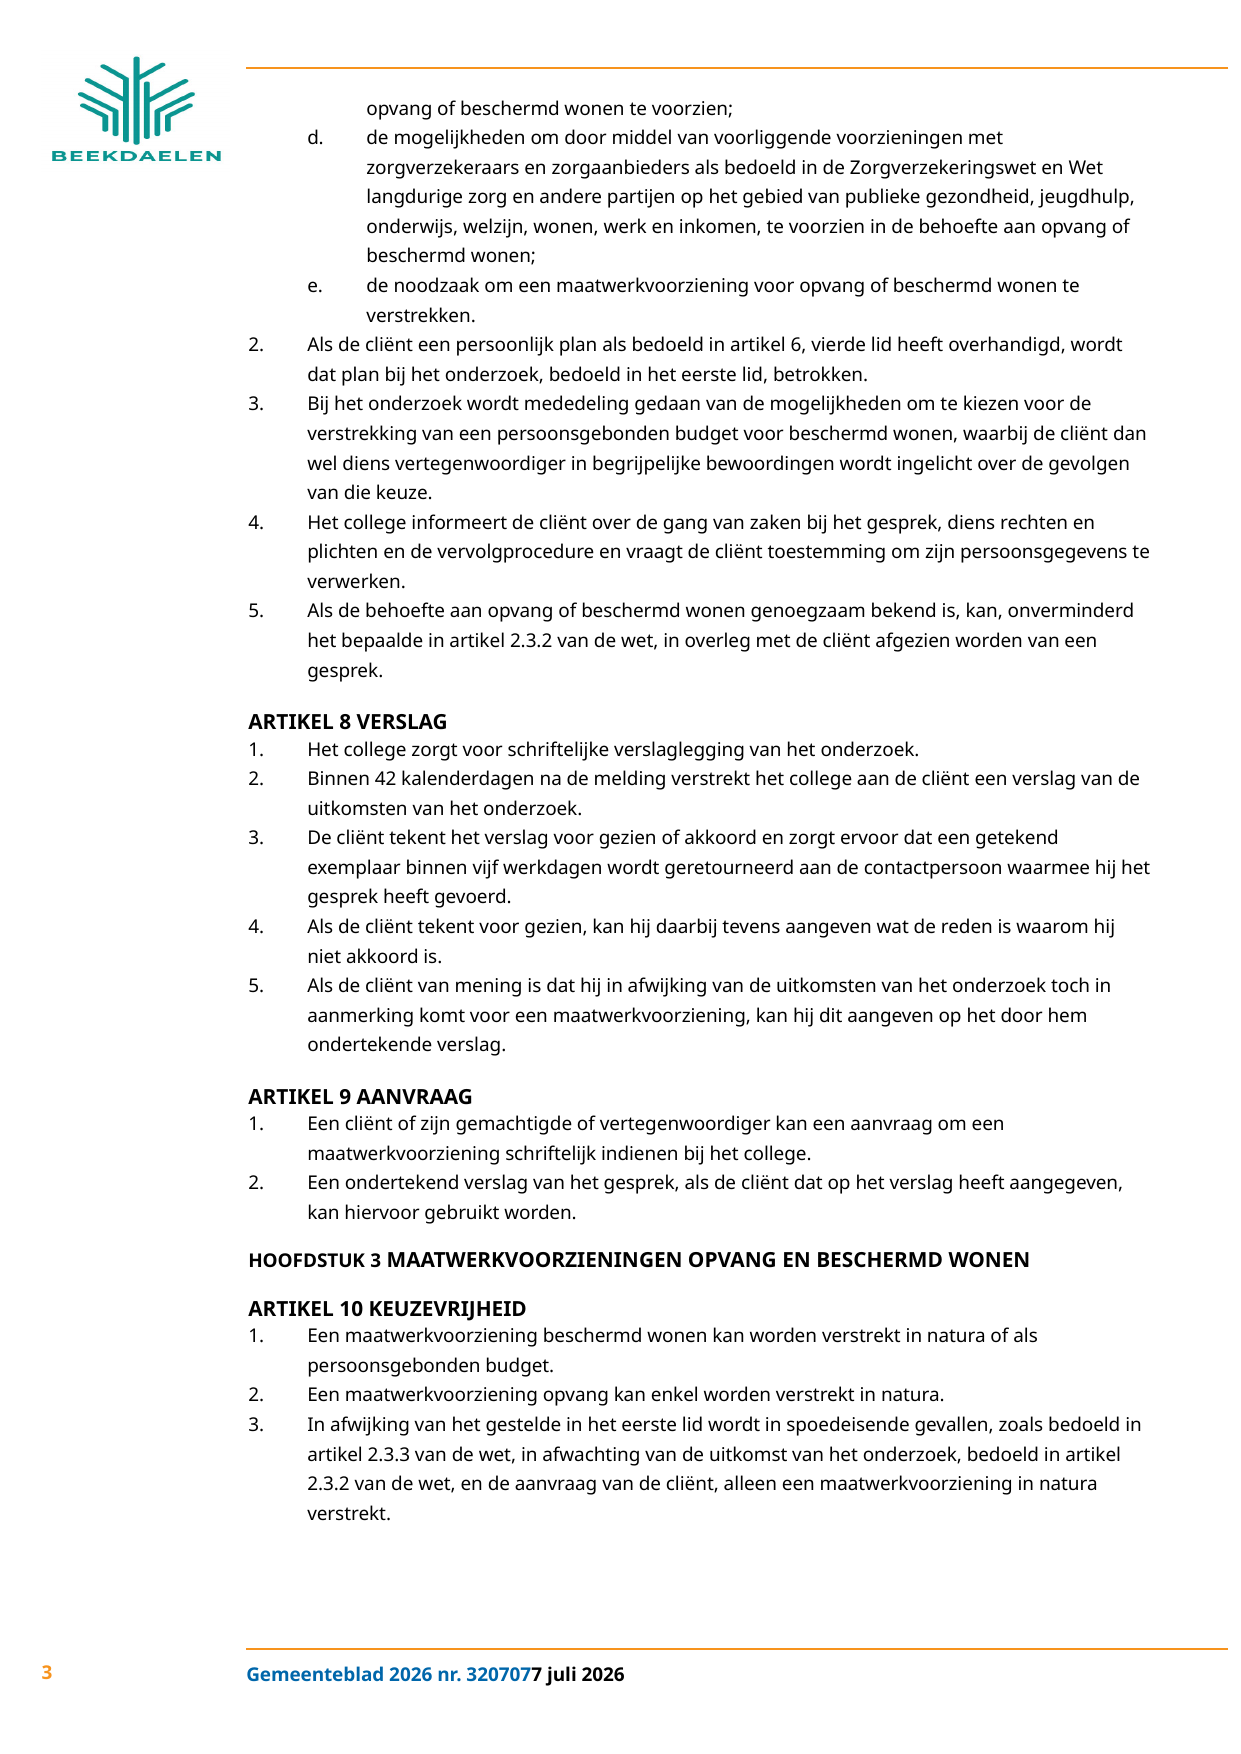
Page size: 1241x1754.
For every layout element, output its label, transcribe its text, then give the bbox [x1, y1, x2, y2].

text ARTIKEL 8 VERSLAG [248, 707, 1152, 736]
text ARTIKEL 9 AANVRAAG [248, 1082, 1152, 1110]
list Een cliënt of zijn gemachtigde of vertegenwoordiger kan een aanvraag om een maatwerkvoorziening schriftelijk indienen bij het college. [248, 1110, 1152, 1166]
list Als de cliënt een persoonlijk plan als bedoeld in artikel 6, vierde lid heeft overhandigd, wordt dat plan bij het onderzoek, bedoeld in het eerste lid, betrokken. [248, 331, 1152, 387]
list Als de cliënt van mening is dat hij in afwijking van de uitkomsten van het onderzoek toch in aanmerking komt voor een maatwerkvoorziening, kan hij dit aangeven op het door hem ondertekende verslag. [248, 972, 1152, 1057]
list Een maatwerkvoorziening opvang kan enkel worden verstrekt in natura. [248, 1382, 1152, 1407]
text ARTIKEL 10 KEUZEVRIJHEID [248, 1294, 1152, 1322]
text HOOFDSTUK 3 MAATWERKVOORZIENINGEN OPVANG EN BESCHERMD WONEN [248, 1245, 1152, 1273]
list De cliënt tekent het verslag voor gezien of akkoord en zorgt ervoor dat een getekend exemplaar binnen vijf werkdagen wordt geretourneerd aan de contactpersoon waarmee hij het gesprek heeft gevoerd. [248, 824, 1152, 909]
picture [41, 47, 231, 172]
list Bij het onderzoek wordt mededeling gedaan van de mogelijkheden om te kiezen voor de verstrekking van een persoonsgebonden budget voor beschermd wonen, waarbij de cliënt dan wel diens vertegenwoordiger in begrijpelijke bewoordingen wordt ingelicht over de gevolgen van die keuze. [248, 391, 1152, 505]
list opvang of beschermd wonen te voorzien; [307, 95, 1152, 121]
list Een maatwerkvoorziening beschermd wonen kan worden verstrekt in natura of als persoonsgebonden budget. [248, 1322, 1152, 1378]
list Binnen 42 kalenderdagen na de melding verstrekt het college aan de cliënt een verslag van de uitkomsten van het onderzoek. [248, 765, 1152, 821]
list Als de cliënt tekent voor gezien, kan hij daarbij tevens aangeven wat de reden is waarom hij niet akkoord is. [248, 913, 1152, 968]
list Als de behoefte aan opvang of beschermd wonen genoegzaam bekend is, kan, onverminderd het bepaalde in artikel 2.3.2 van de wet, in overleg met de cliënt afgezien worden van een gesprek. [248, 598, 1152, 683]
list de mogelijkheden om door middel van voorliggende voorzieningen met zorgverzekeraars en zorgaanbieders als bedoeld in de Zorgverzekeringswet en Wet langdurige zorg en andere partijen op het gebied van publieke gezondheid, jeugdhulp, onderwijs, welzijn, wonen, werk en inkomen, te voorzien in de behoefte aan opvang of beschermd wonen; [307, 124, 1152, 268]
list Het college informeert de cliënt over de gang van zaken bij het gesprek, diens rechten en plichten en de vervolgprocedure en vraagt de cliënt toestemming om zijn persoonsgegevens te verwerken. [248, 509, 1152, 594]
list Het college zorgt voor schriftelijke verslaglegging van het onderzoek. [248, 736, 1152, 761]
list In afwijking van het gestelde in het eerste lid wordt in spoedeisende gevallen, zoals bedoeld in artikel 2.3.3 van de wet, in afwachting van de uitkomst van het onderzoek, bedoeld in artikel 2.3.2 van de wet, en de aanvraag van de cliënt, alleen een maatwerkvoorziening in natura verstrekt. [248, 1411, 1152, 1526]
list Een ondertekend verslag van het gesprek, als de cliënt dat op het verslag heeft aangegeven, kan hiervoor gebruikt worden. [248, 1169, 1152, 1225]
list de noodzaak om een maatwerkvoorziening voor opvang of beschermd wonen te verstrekken. [307, 272, 1152, 328]
